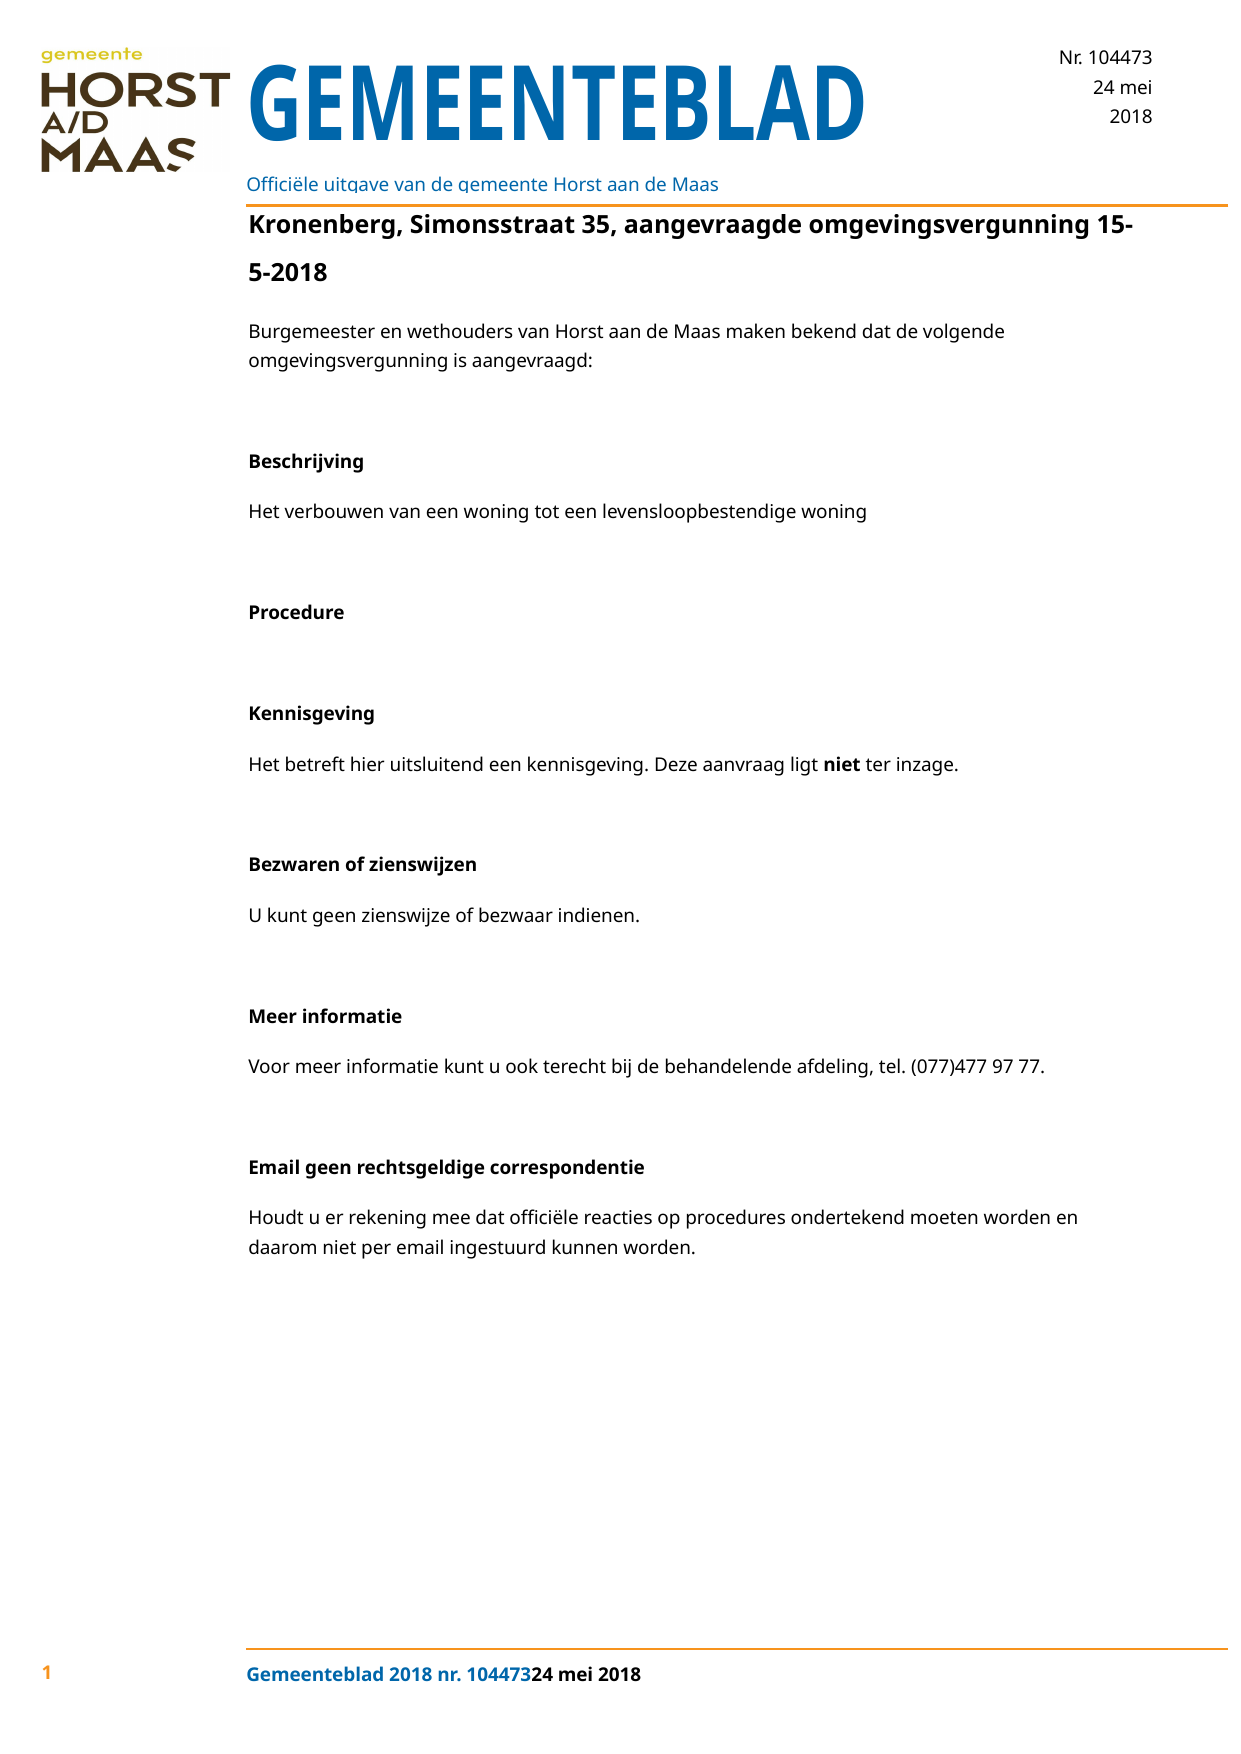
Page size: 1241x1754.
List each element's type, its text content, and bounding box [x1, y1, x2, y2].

text Burgemeester en wethouders van Horst aan de Maas maken bekend dat de volgende omgevingsvergunning is aangevraagd: [248, 318, 1152, 373]
text Kronenberg, Simonsstraat 35, aangevraagde omgevingsvergunning 15-5-2018 [248, 207, 1152, 288]
text Bezwaren of zienswijzen [248, 852, 1152, 877]
text Meer informatie [248, 1003, 1152, 1029]
text Beschrijving [248, 448, 1152, 474]
text Kennisgeving [248, 700, 1152, 726]
picture [41, 47, 231, 172]
text Procedure [248, 599, 1152, 625]
text Houdt u er rekening mee dat officiële reacties op procedures ondertekend moeten worden en daarom niet per email ingestuurd kunnen worden. [248, 1204, 1152, 1260]
text U kunt geen zienswijze of bezwaar indienen. [248, 902, 1152, 928]
text Het verbouwen van een woning tot een levensloopbestendige woning [248, 499, 1152, 524]
text Email geen rechtsgeldige correspondentie [248, 1154, 1152, 1180]
text Het betreft hier uitsluitend een kennisgeving. Deze aanvraag ligt niet ter inzage. [248, 751, 1152, 777]
text Voor meer informatie kunt u ook terecht bij de behandelende afdeling, tel. (077)477 97 77. [248, 1053, 1152, 1079]
